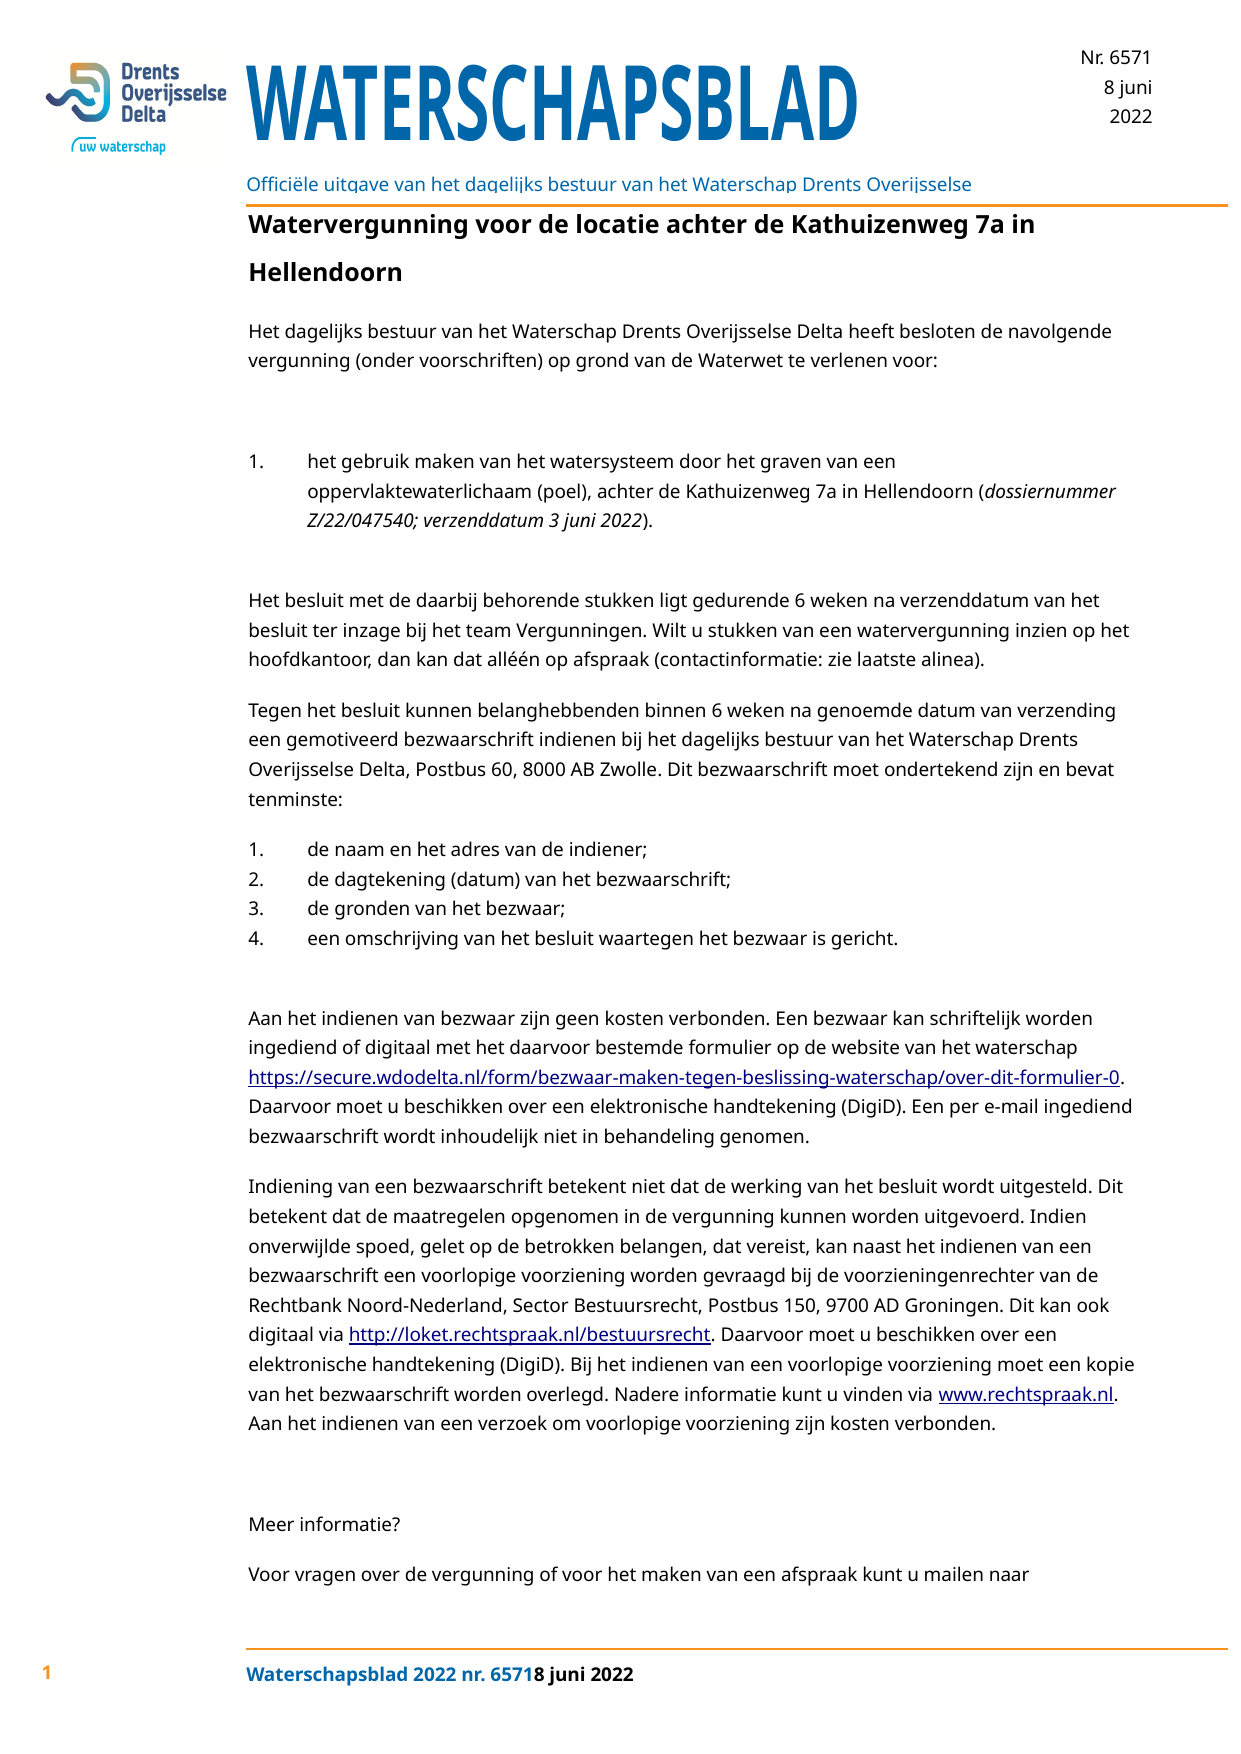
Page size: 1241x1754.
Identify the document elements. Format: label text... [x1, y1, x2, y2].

text Aan het indienen van bezwaar zijn geen kosten verbonden. Een bezwaar kan schriftelijk worden ingediend of digitaal met het daarvoor bestemde formulier op de website van het waterschap https://secure.wdodelta.nl/form/bezwaar-maken-tegen-beslissing-waterschap/over-dit-formulier-0. Daarvoor moet u beschikken over een elektronische handtekening (DigiD). Een per e-mail ingediend bezwaarschrift wordt inhoudelijk niet in behandeling genomen. [248, 1005, 1152, 1149]
list de dagtekening (datum) van het bezwaarschrift; [248, 866, 1152, 892]
text Het dagelijks bestuur van het Waterschap Drents Overijsselse Delta heeft besloten de navolgende vergunning (onder voorschriften) op grond van de Waterwet te verlenen voor: [248, 318, 1152, 373]
picture [41, 47, 231, 172]
text Het besluit met de daarbij behorende stukken ligt gedurende 6 weken na verzenddatum van het besluit ter inzage bij het team Vergunningen. Wilt u stukken van een watervergunning inzien op het hoofdkantoor, dan kan dat alléén op afspraak (contactinformatie: zie laatste alinea). [248, 587, 1152, 672]
text Watervergunning voor de locatie achter de Kathuizenweg 7a in Hellendoorn [248, 207, 1152, 288]
list een omschrijving van het besluit waartegen het bezwaar is gericht. [248, 925, 1152, 951]
text Meer informatie? [248, 1511, 1152, 1537]
list de gronden van het bezwaar; [248, 895, 1152, 921]
text Voor vragen over de vergunning of voor het maken van een afspraak kunt u mailen naar [248, 1562, 1152, 1587]
text Indiening van een bezwaarschrift betekent niet dat de werking van het besluit wordt uitgesteld. Dit betekent dat de maatregelen opgenomen in de vergunning kunnen worden uitgevoerd. Indien onverwijlde spoed, gelet op de betrokken belangen, dat vereist, kan naast het indienen van een bezwaarschrift een voorlopige voorziening worden gevraagd bij de voorzieningenrechter van de Rechtbank Noord-Nederland, Sector Bestuursrecht, Postbus 150, 9700 AD Groningen. Dit kan ook digitaal via http://loket.rechtspraak.nl/bestuursrecht. Daarvoor moet u beschikken over een elektronische handtekening (DigiD). Bij het indienen van een voorlopige voorziening moet een kopie van het bezwaarschrift worden overlegd. Nadere informatie kunt u vinden via www.rechtspraak.nl. Aan het indienen van een verzoek om voorlopige voorziening zijn kosten verbonden. [248, 1174, 1152, 1436]
list de naam en het adres van de indiener; [248, 836, 1152, 862]
list het gebruik maken van het watersysteem door het graven van een oppervlaktewaterlichaam (poel), achter de Kathuizenweg 7a in Hellendoorn (dossiernummer Z/22/047540; verzenddatum 3 juni 2022). [248, 448, 1152, 533]
text Tegen het besluit kunnen belanghebbenden binnen 6 weken na genoemde datum van verzending een gemotiveerd bezwaarschrift indienen bij het dagelijks bestuur van het Waterschap Drents Overijsselse Delta, Postbus 60, 8000 AB Zwolle. Dit bezwaarschrift moet ondertekend zijn en bevat tenminste: [248, 697, 1152, 812]
